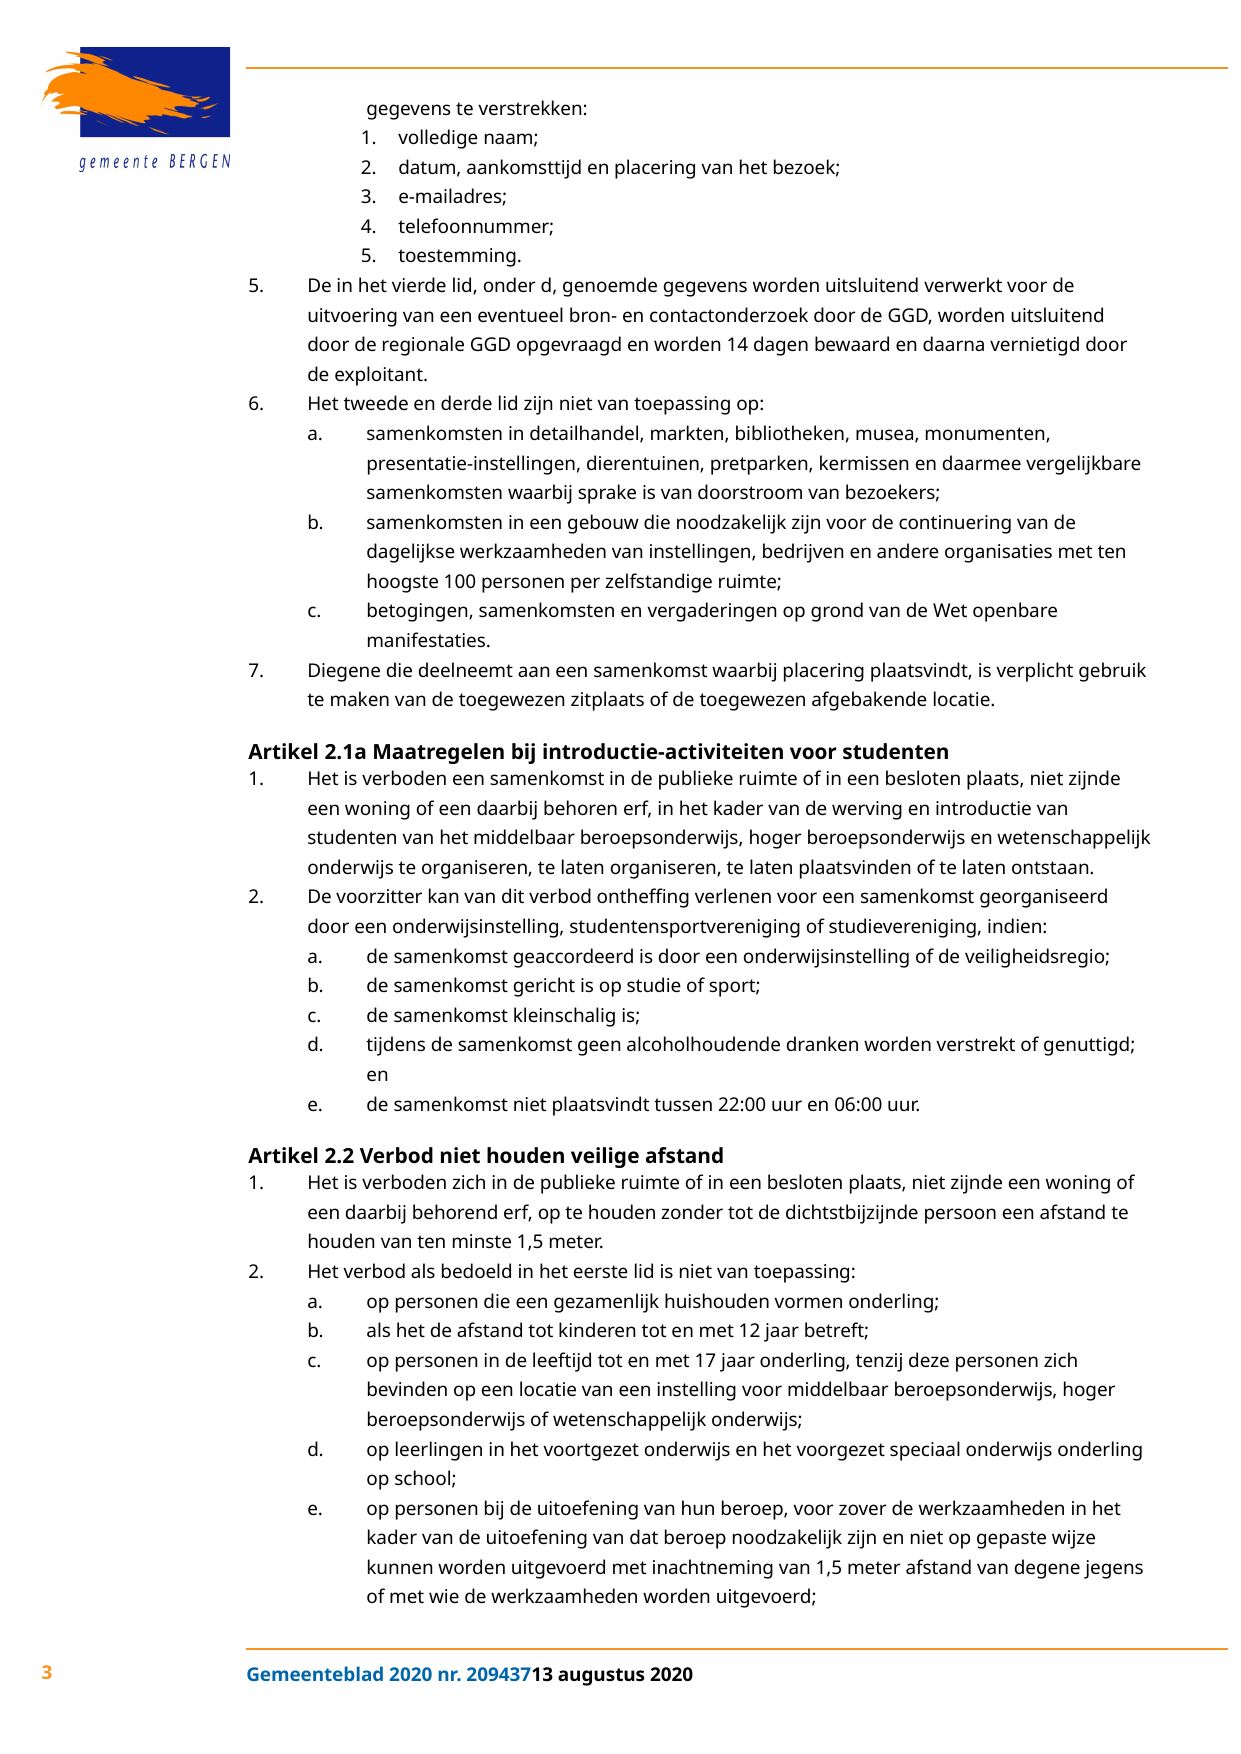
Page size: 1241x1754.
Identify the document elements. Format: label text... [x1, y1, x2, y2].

list op personen in de leeftijd tot en met 17 jaar onderling, tenzij deze personen zich bevinden op een locatie van een instelling voor middelbaar beroepsonderwijs, hoger beroepsonderwijs of wetenschappelijk onderwijs; [307, 1347, 1152, 1432]
list volledige naam; [361, 124, 1152, 150]
list samenkomsten in een gebouw die noodzakelijk zijn voor de continuering van de dagelijkse werkzaamheden van instellingen, bedrijven en andere organisaties met ten hoogste 100 personen per zelfstandige ruimte; [307, 509, 1152, 594]
list Diegene die deelneemt aan een samenkomst waarbij placering plaatsvindt, is verplicht gebruik te maken van de toegewezen zitplaats of de toegewezen afgebakende locatie. [248, 657, 1152, 712]
list Het verbod als bedoeld in het eerste lid is niet van toepassing: [248, 1258, 1152, 1284]
list datum, aankomsttijd en placering van het bezoek; [361, 154, 1152, 180]
list de samenkomst geaccordeerd is door een onderwijsinstelling of de veiligheidsregio; [307, 943, 1152, 968]
list e-mailadres; [361, 183, 1152, 209]
list op leerlingen in het voortgezet onderwijs en het voorgezet speciaal onderwijs onderling op school; [307, 1436, 1152, 1491]
list de samenkomst niet plaatsvindt tussen 22:00 uur en 06:00 uur. [307, 1091, 1152, 1116]
picture [41, 47, 231, 172]
list gegevens te verstrekken: [307, 95, 1152, 121]
list betogingen, samenkomsten en vergaderingen op grond van de Wet openbare manifestaties. [307, 598, 1152, 653]
list de samenkomst kleinschalig is; [307, 1002, 1152, 1028]
list De in het vierde lid, onder d, genoemde gegevens worden uitsluitend verwerkt voor de uitvoering van een eventueel bron- en contactonderzoek door de GGD, worden uitsluitend door de regionale GGD opgevraagd en worden 14 dagen bewaard en daarna vernietigd door de exploitant. [248, 272, 1152, 387]
list Het tweede en derde lid zijn niet van toepassing op: [248, 391, 1152, 416]
text Artikel 2.2 Verbod niet houden veilige afstand [248, 1141, 1152, 1169]
list Het is verboden een samenkomst in de publieke ruimte of in een besloten plaats, niet zijnde een woning of een daarbij behoren erf, in het kader van de werving en introductie van studenten van het middelbaar beroepsonderwijs, hoger beroepsonderwijs en wetenschappelijk onderwijs te organiseren, te laten organiseren, te laten plaatsvinden of te laten ontstaan. [248, 765, 1152, 880]
list toestemming. [361, 243, 1152, 268]
list Het is verboden zich in de publieke ruimte of in een besloten plaats, niet zijnde een woning of een daarbij behorend erf, op te houden zonder tot de dichtstbijzijnde persoon een afstand te houden van ten minste 1,5 meter. [248, 1169, 1152, 1254]
list De voorzitter kan van dit verbod ontheffing verlenen voor een samenkomst georganiseerd door een onderwijsinstelling, studentensportvereniging of studievereniging, indien: [248, 884, 1152, 939]
list telefoonnummer; [361, 213, 1152, 239]
list op personen die een gezamenlijk huishouden vormen onderling; [307, 1288, 1152, 1314]
list als het de afstand tot kinderen tot en met 12 jaar betreft; [307, 1317, 1152, 1343]
list op personen bij de uitoefening van hun beroep, voor zover de werkzaamheden in het kader van de uitoefening van dat beroep noodzakelijk zijn en niet op gepaste wijze kunnen worden uitgevoerd met inachtneming van 1,5 meter afstand van degene jegens of met wie de werkzaamheden worden uitgevoerd; [307, 1495, 1152, 1609]
list de samenkomst gericht is op studie of sport; [307, 972, 1152, 998]
list samenkomsten in detailhandel, markten, bibliotheken, musea, monumenten, presentatie-instellingen, dierentuinen, pretparken, kermissen en daarmee vergelijkbare samenkomsten waarbij sprake is van doorstroom van bezoekers; [307, 420, 1152, 505]
list tijdens de samenkomst geen alcoholhoudende dranken worden verstrekt of genuttigd; en [307, 1032, 1152, 1087]
text Artikel 2.1a Maatregelen bij introductie-activiteiten voor studenten [248, 737, 1152, 765]
